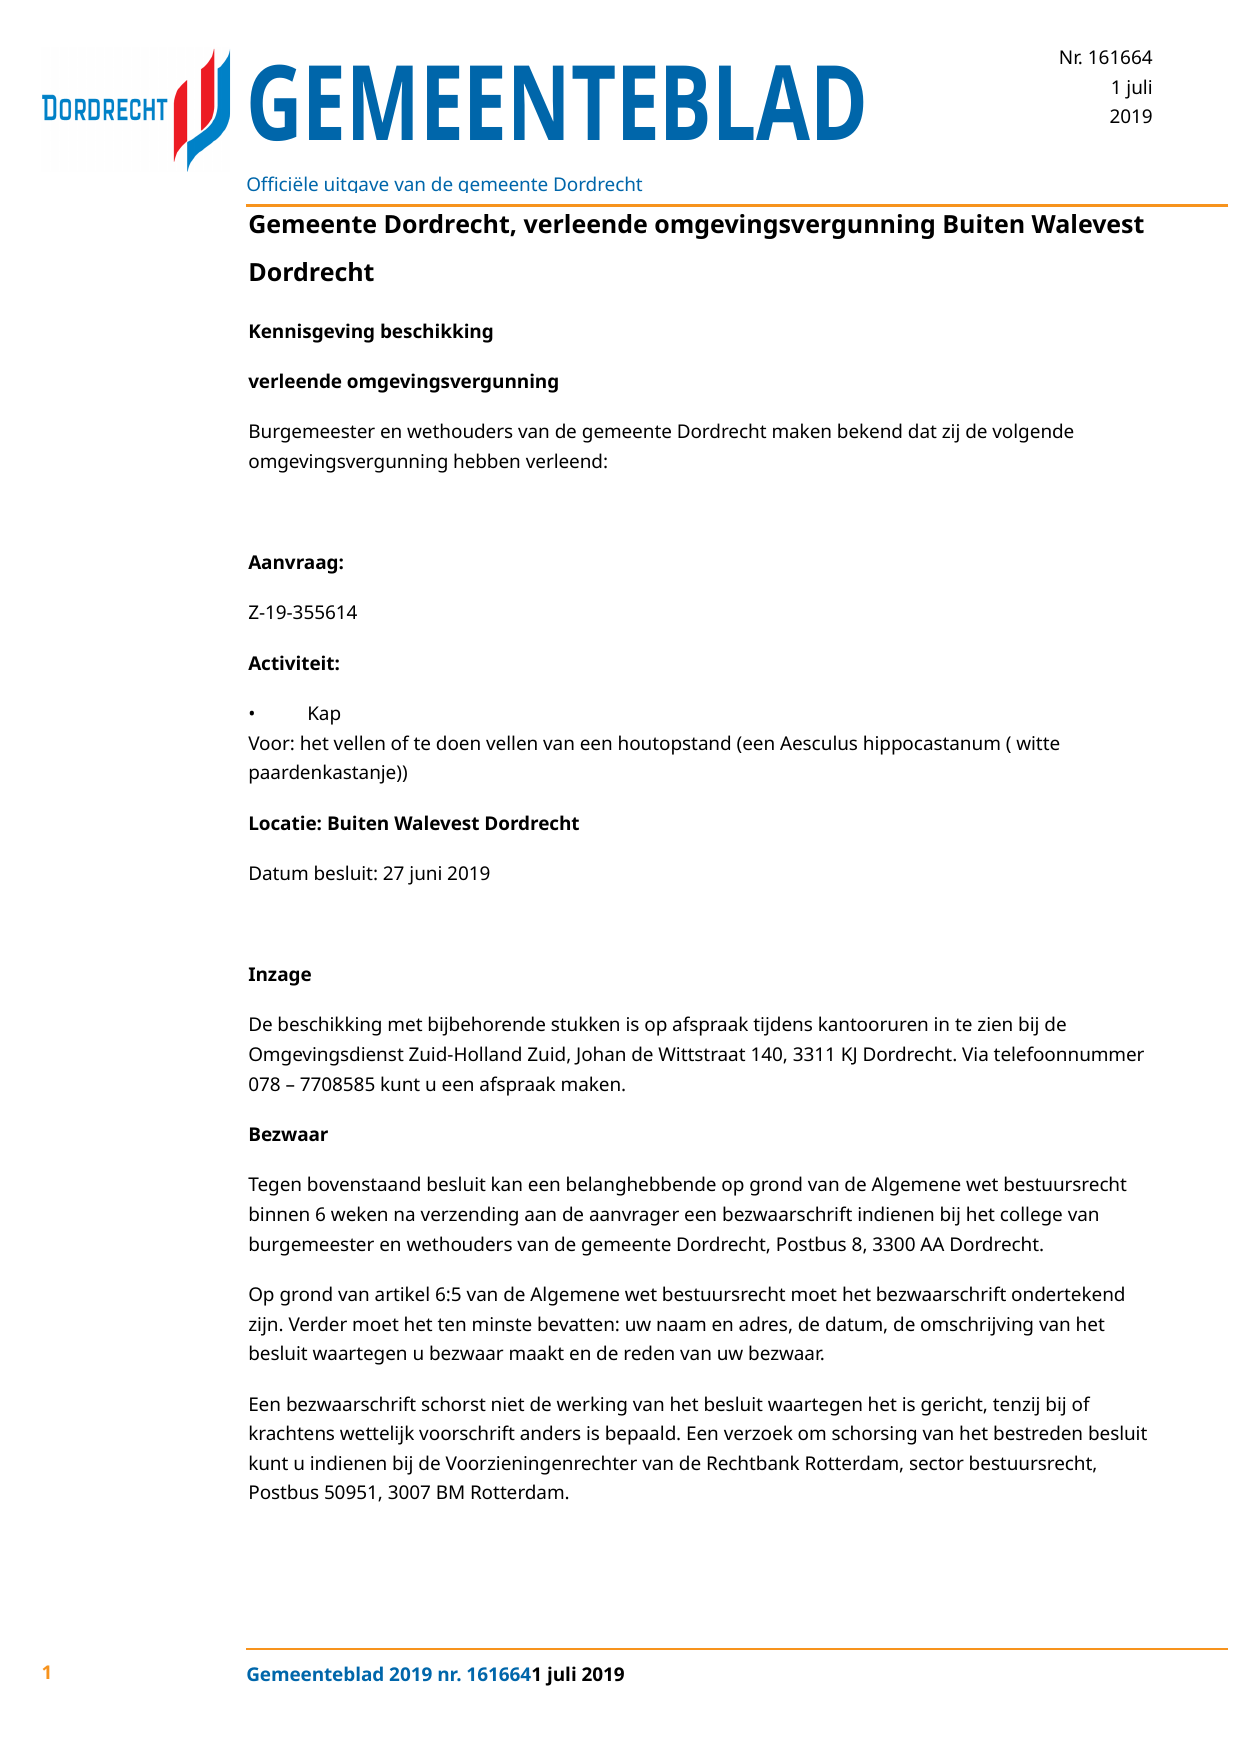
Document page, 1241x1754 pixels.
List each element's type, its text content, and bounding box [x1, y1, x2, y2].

text Voor: het vellen of te doen vellen van een houtopstand (een Aesculus hippocastanum ( witte paardenkastanje)) [248, 730, 1152, 785]
text Tegen bovenstaand besluit kan een belanghebbende op grond van de Algemene wet bestuursrecht binnen 6 weken na verzending aan de aanvrager een bezwaarschrift indienen bij het college van burgemeester en wethouders van de gemeente Dordrecht, Postbus 8, 3300 AA Dordrecht. [248, 1172, 1152, 1257]
text Datum besluit: 27 juni 2019 [248, 860, 1152, 886]
text Activiteit: [248, 650, 1152, 676]
text Locatie: Buiten Walevest Dordrecht [248, 810, 1152, 836]
text Inzage [248, 961, 1152, 987]
text Gemeente Dordrecht, verleende omgevingsvergunning Buiten Walevest Dordrecht [248, 207, 1152, 288]
text verleende omgevingsvergunning [248, 368, 1152, 394]
text Bezwaar [248, 1121, 1152, 1147]
picture [41, 47, 231, 172]
text Burgemeester en wethouders van de gemeente Dordrecht maken bekend dat zij de volgende omgevingsvergunning hebben verleend: [248, 419, 1152, 474]
text Een bezwaarschrift schorst niet de werking van het besluit waartegen het is gericht, tenzij bij of krachtens wettelijk voorschrift anders is bepaald. Een verzoek om schorsing van het bestreden besluit kunt u indienen bij de Voorzieningenrechter van de Rechtbank Rotterdam, sector bestuursrecht, Postbus 50951, 3007 BM Rotterdam. [248, 1391, 1152, 1505]
text Z-19-355614 [248, 599, 1152, 625]
text De beschikking met bijbehorende stukken is op afspraak tijdens kantooruren in te zien bij de Omgevingsdienst Zuid-Holland Zuid, Johan de Wittstraat 140, 3311 KJ Dordrecht. Via telefoonnummer 078 – 7708585 kunt u een afspraak maken. [248, 1012, 1152, 1097]
text Kennisgeving beschikking [248, 318, 1152, 344]
text Aanvraag: [248, 549, 1152, 575]
text Op grond van artikel 6:5 van de Algemene wet bestuursrecht moet het bezwaarschrift ondertekend zijn. Verder moet het ten minste bevatten: uw naam en adres, de datum, de omschrijving van het besluit waartegen u bezwaar maakt en de reden van uw bezwaar. [248, 1281, 1152, 1366]
list Kap [248, 700, 1152, 726]
